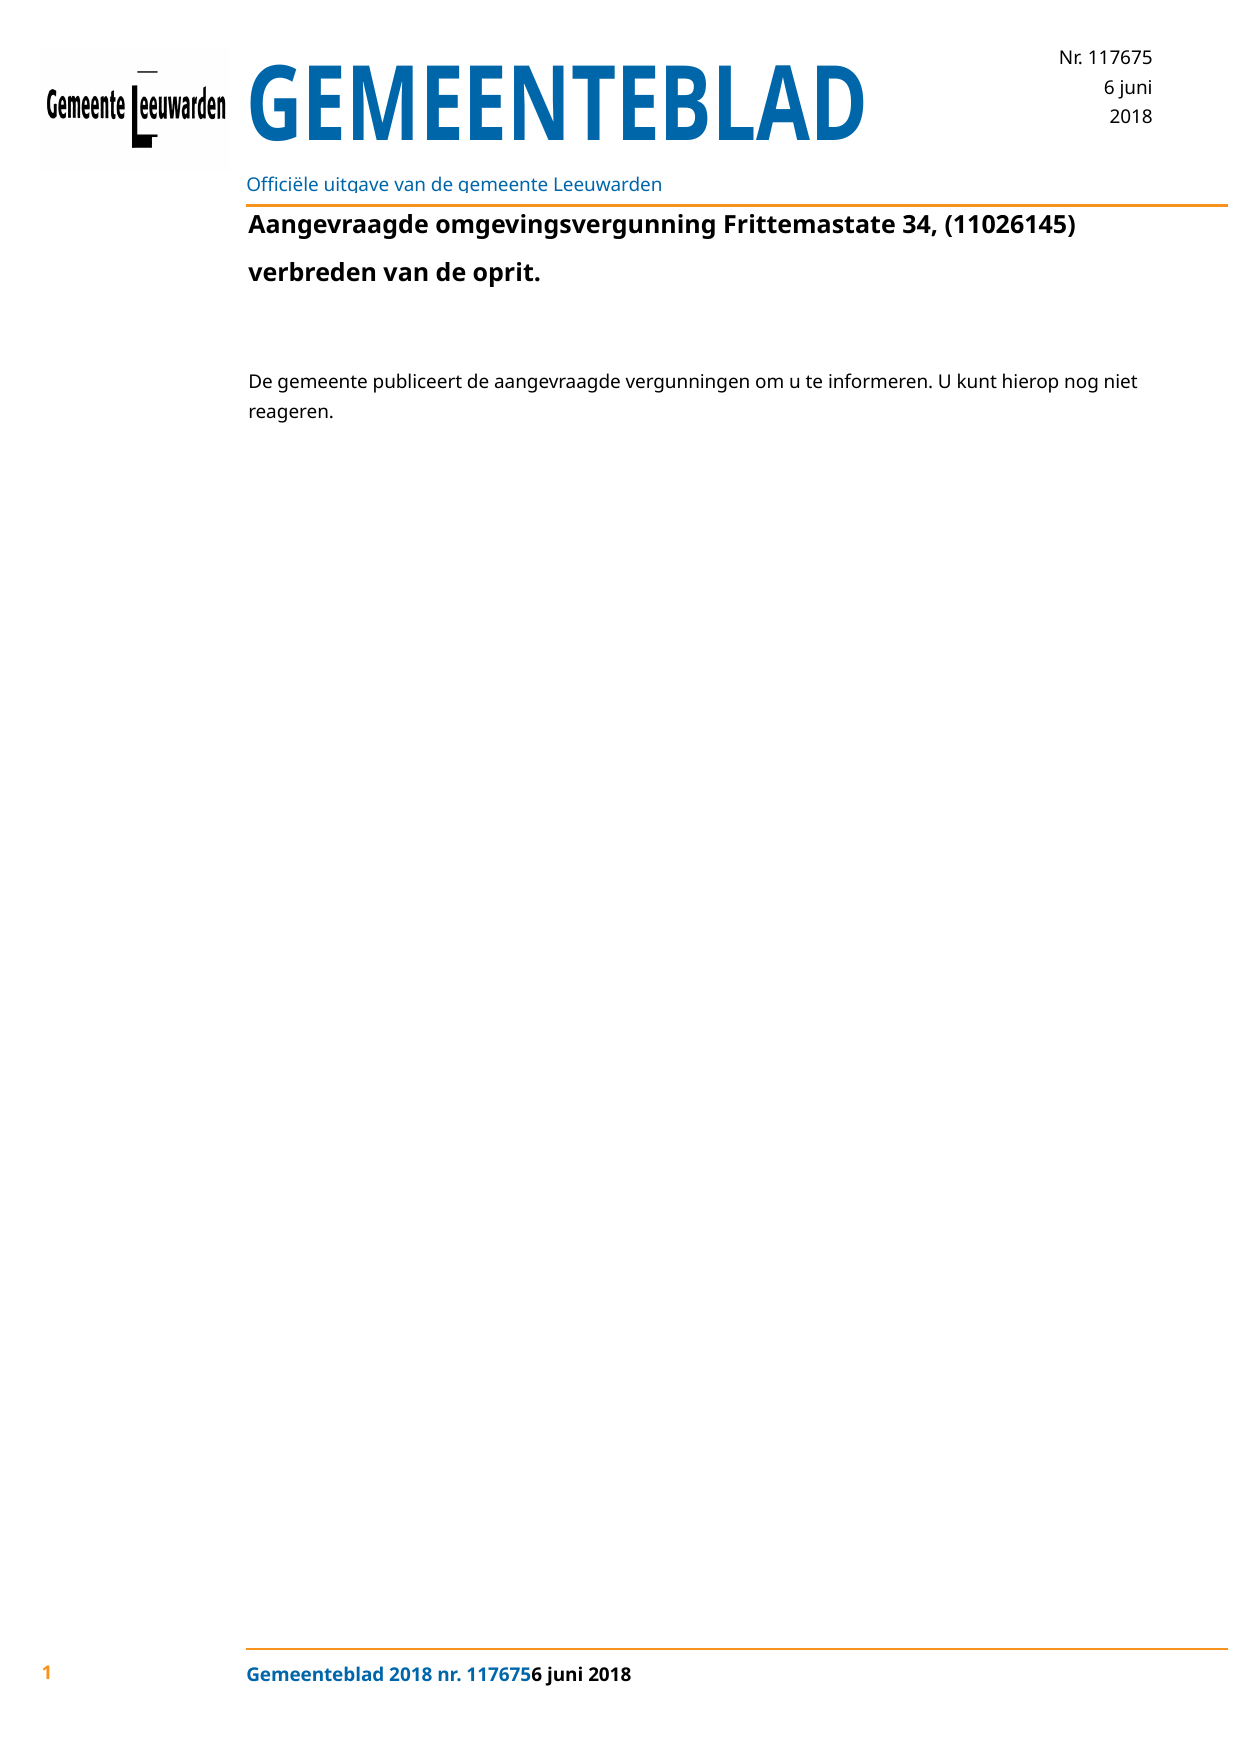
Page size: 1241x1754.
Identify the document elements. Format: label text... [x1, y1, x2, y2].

picture [41, 47, 231, 172]
text Aangevraagde omgevingsvergunning Frittemastate 34, (11026145) verbreden van de oprit. [248, 207, 1152, 288]
text De gemeente publiceert de aangevraagde vergunningen om u te informeren. U kunt hierop nog niet reageren. [248, 368, 1152, 424]
